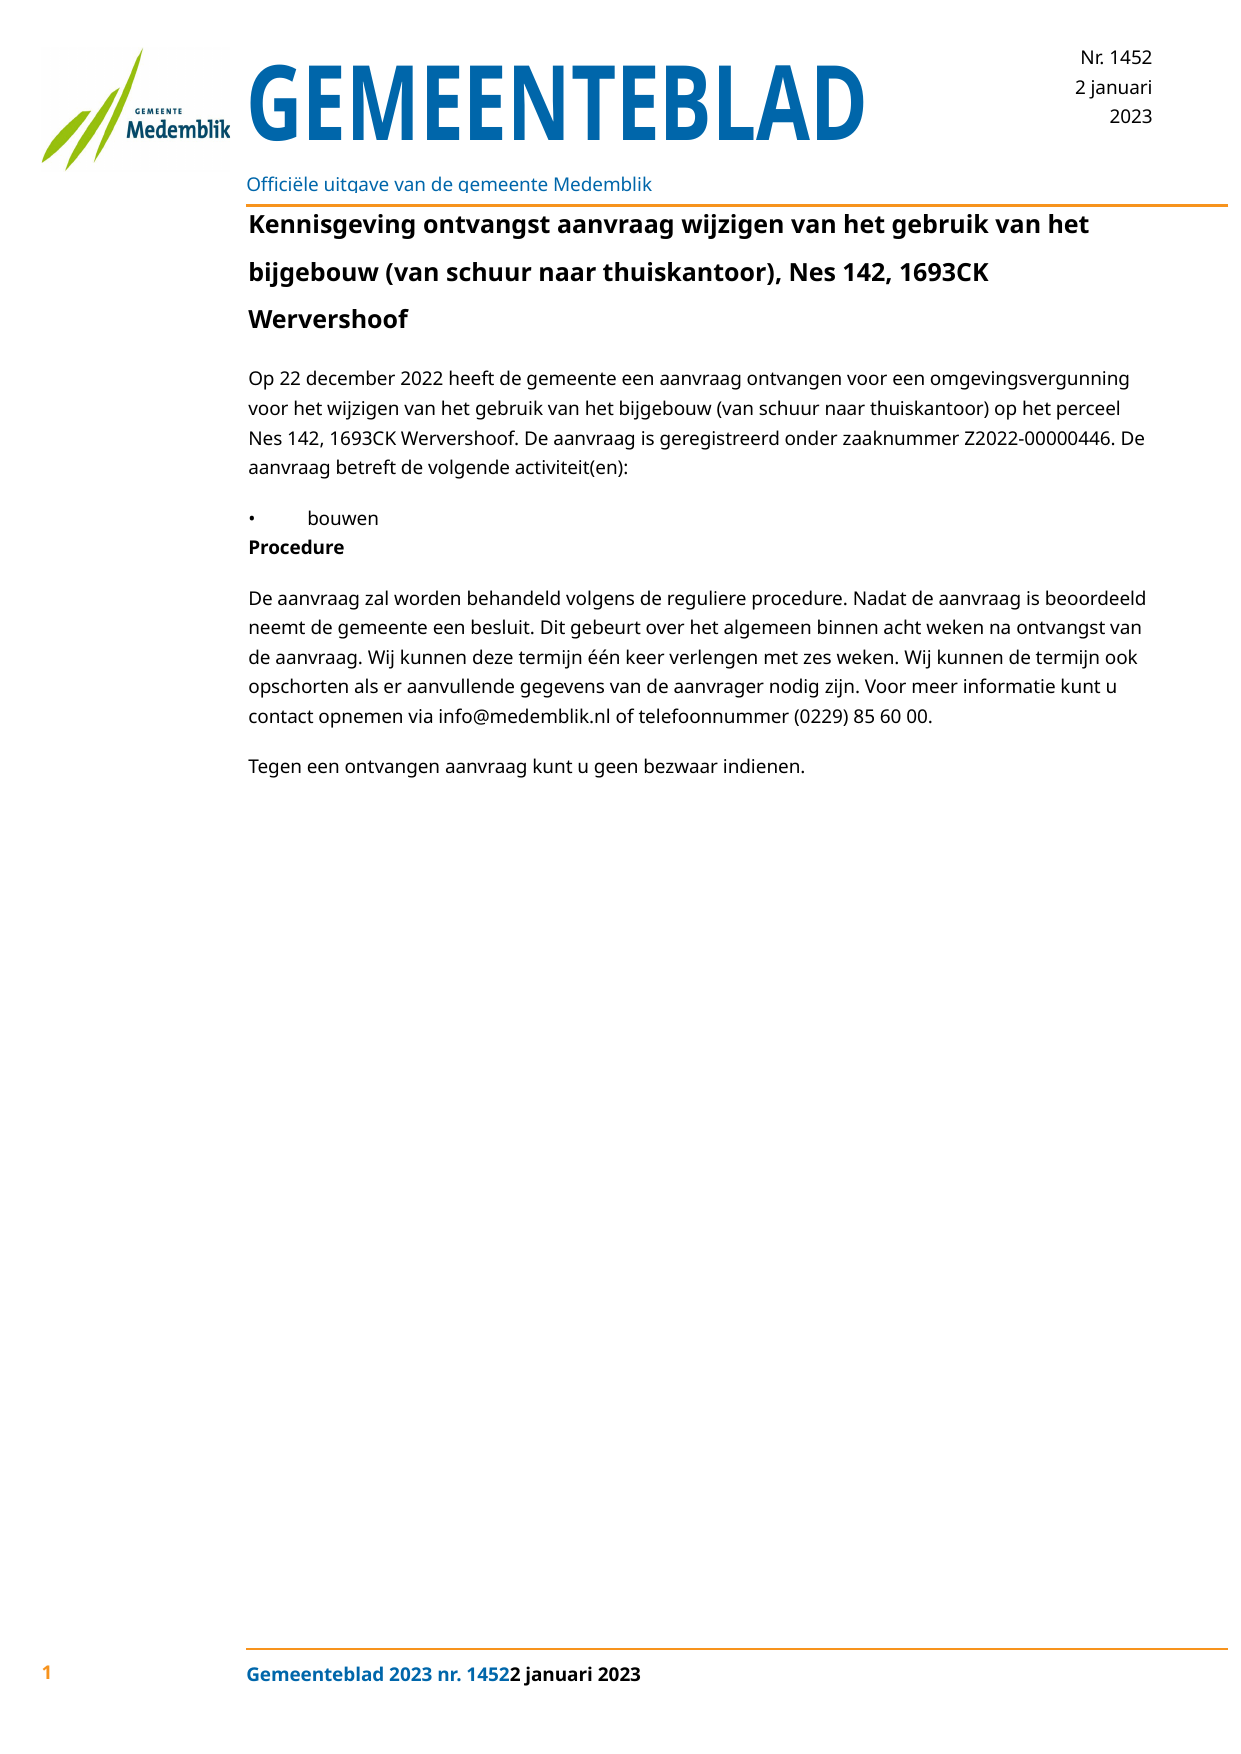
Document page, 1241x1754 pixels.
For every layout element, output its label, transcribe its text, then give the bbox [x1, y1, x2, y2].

text Op 22 december 2022 heeft de gemeente een aanvraag ontvangen voor een omgevingsvergunning voor het wijzigen van het gebruik van het bijgebouw (van schuur naar thuiskantoor) op het perceel Nes 142, 1693CK Wervershoof. De aanvraag is geregistreerd onder zaaknummer Z2022-00000446. De aanvraag betreft de volgende activiteit(en): [248, 366, 1152, 480]
text Procedure [248, 534, 1152, 560]
text Kennisgeving ontvangst aanvraag wijzigen van het gebruik van het bijgebouw (van schuur naar thuiskantoor), Nes 142, 1693CK Wervershoof [248, 207, 1152, 336]
text Tegen een ontvangen aanvraag kunt u geen bezwaar indienen. [248, 753, 1152, 779]
picture [41, 47, 231, 172]
text De aanvraag zal worden behandeld volgens de reguliere procedure. Nadat de aanvraag is beoordeeld neemt de gemeente een besluit. Dit gebeurt over het algemeen binnen acht weken na ontvangst van de aanvraag. Wij kunnen deze termijn één keer verlengen met zes weken. Wij kunnen de termijn ook opschorten als er aanvullende gegevens van de aanvrager nodig zijn. Voor meer informatie kunt u contact opnemen via info@medemblik.nl of telefoonnummer (0229) 85 60 00. [248, 585, 1152, 729]
list bouwen [248, 505, 1152, 530]
